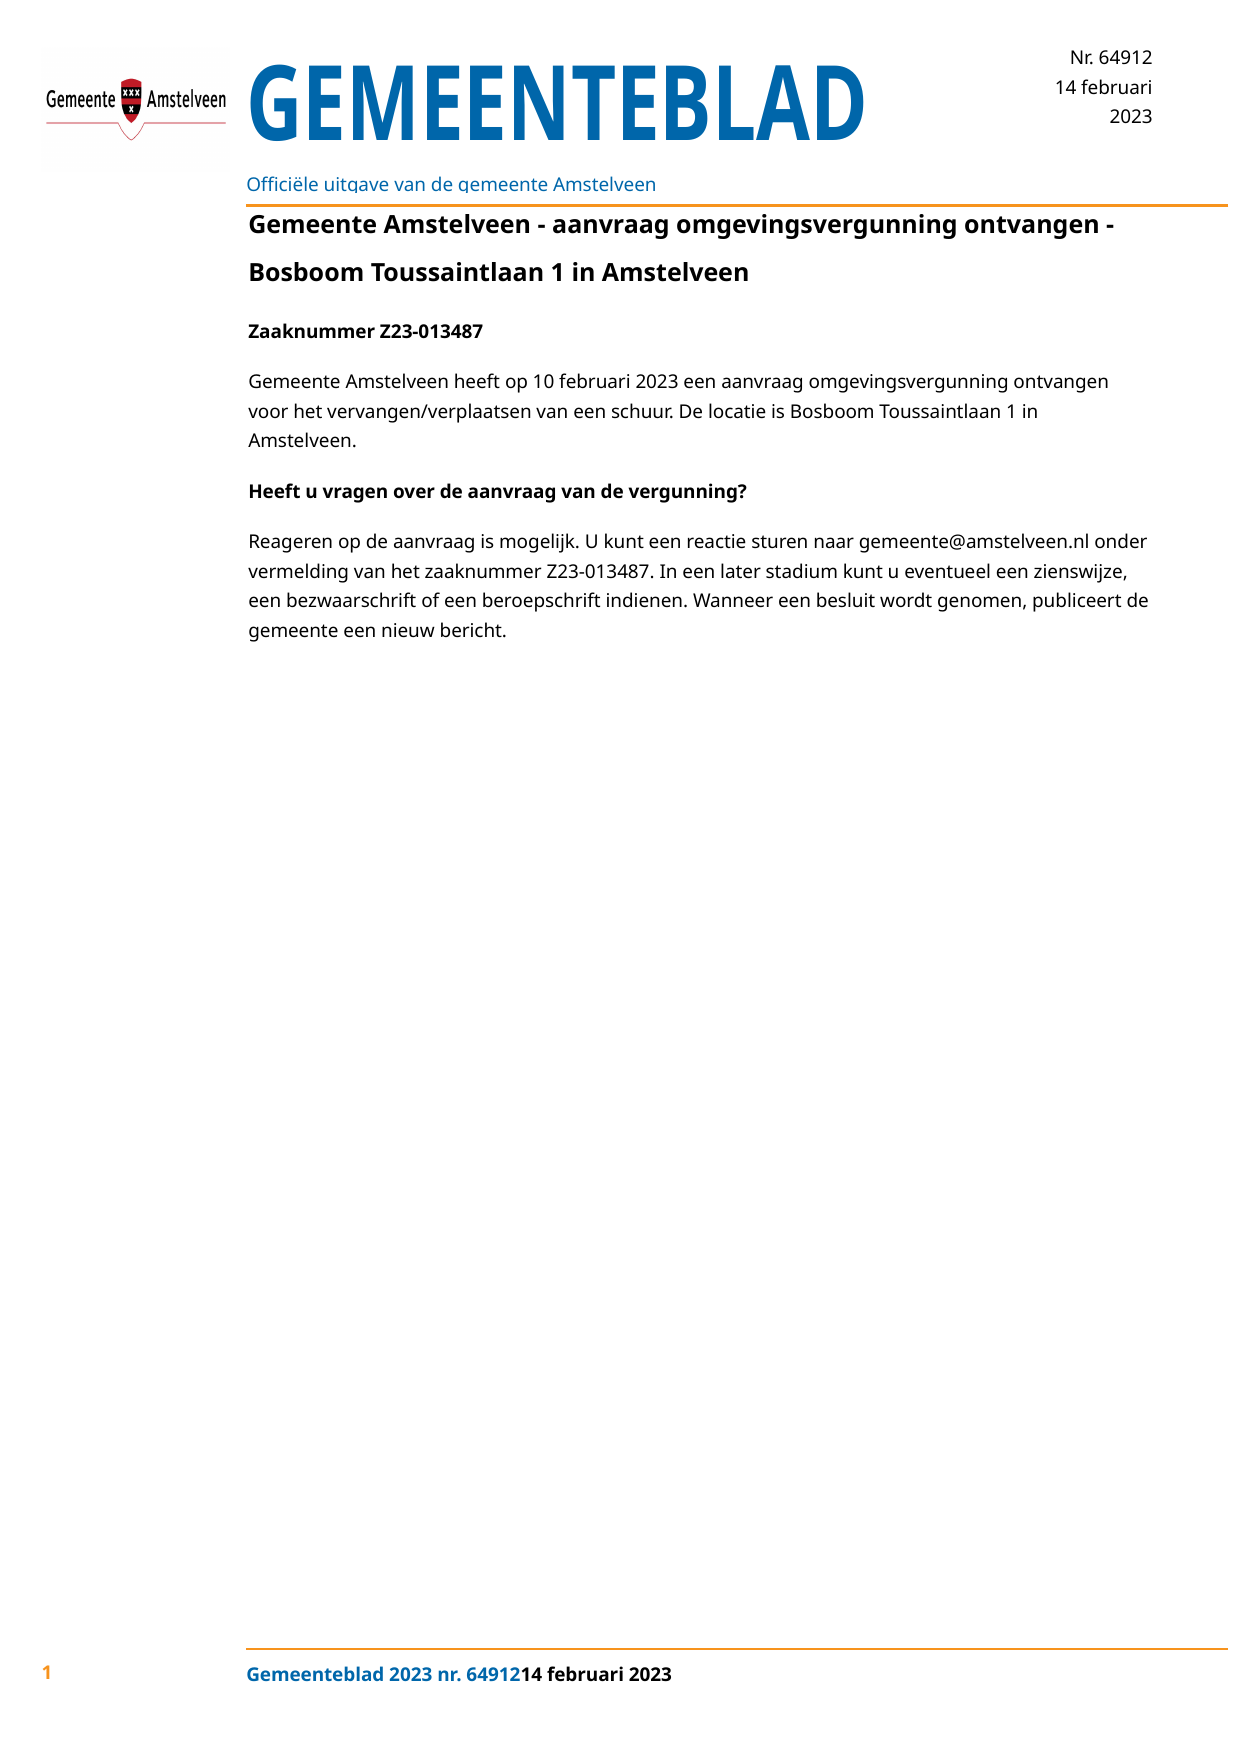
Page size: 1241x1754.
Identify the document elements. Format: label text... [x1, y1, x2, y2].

text Gemeente Amstelveen heeft op 10 februari 2023 een aanvraag omgevingsvergunning ontvangen voor het vervangen/verplaatsen van een schuur. De locatie is Bosboom Toussaintlaan 1 in Amstelveen. [248, 368, 1152, 453]
text Heeft u vragen over de aanvraag van de vergunning? [248, 478, 1152, 504]
text Zaaknummer Z23-013487 [248, 318, 1152, 344]
picture [41, 47, 231, 172]
text Gemeente Amstelveen - aanvraag omgevingsvergunning ontvangen - Bosboom Toussaintlaan 1 in Amstelveen [248, 207, 1152, 288]
text Reageren op de aanvraag is mogelijk. U kunt een reactie sturen naar gemeente@amstelveen.nl onder vermelding van het zaaknummer Z23-013487. In een later stadium kunt u eventueel een zienswijze, een bezwaarschrift of een beroepschrift indienen. Wanneer een besluit wordt genomen, publiceert de gemeente een nieuw bericht. [248, 528, 1152, 643]
